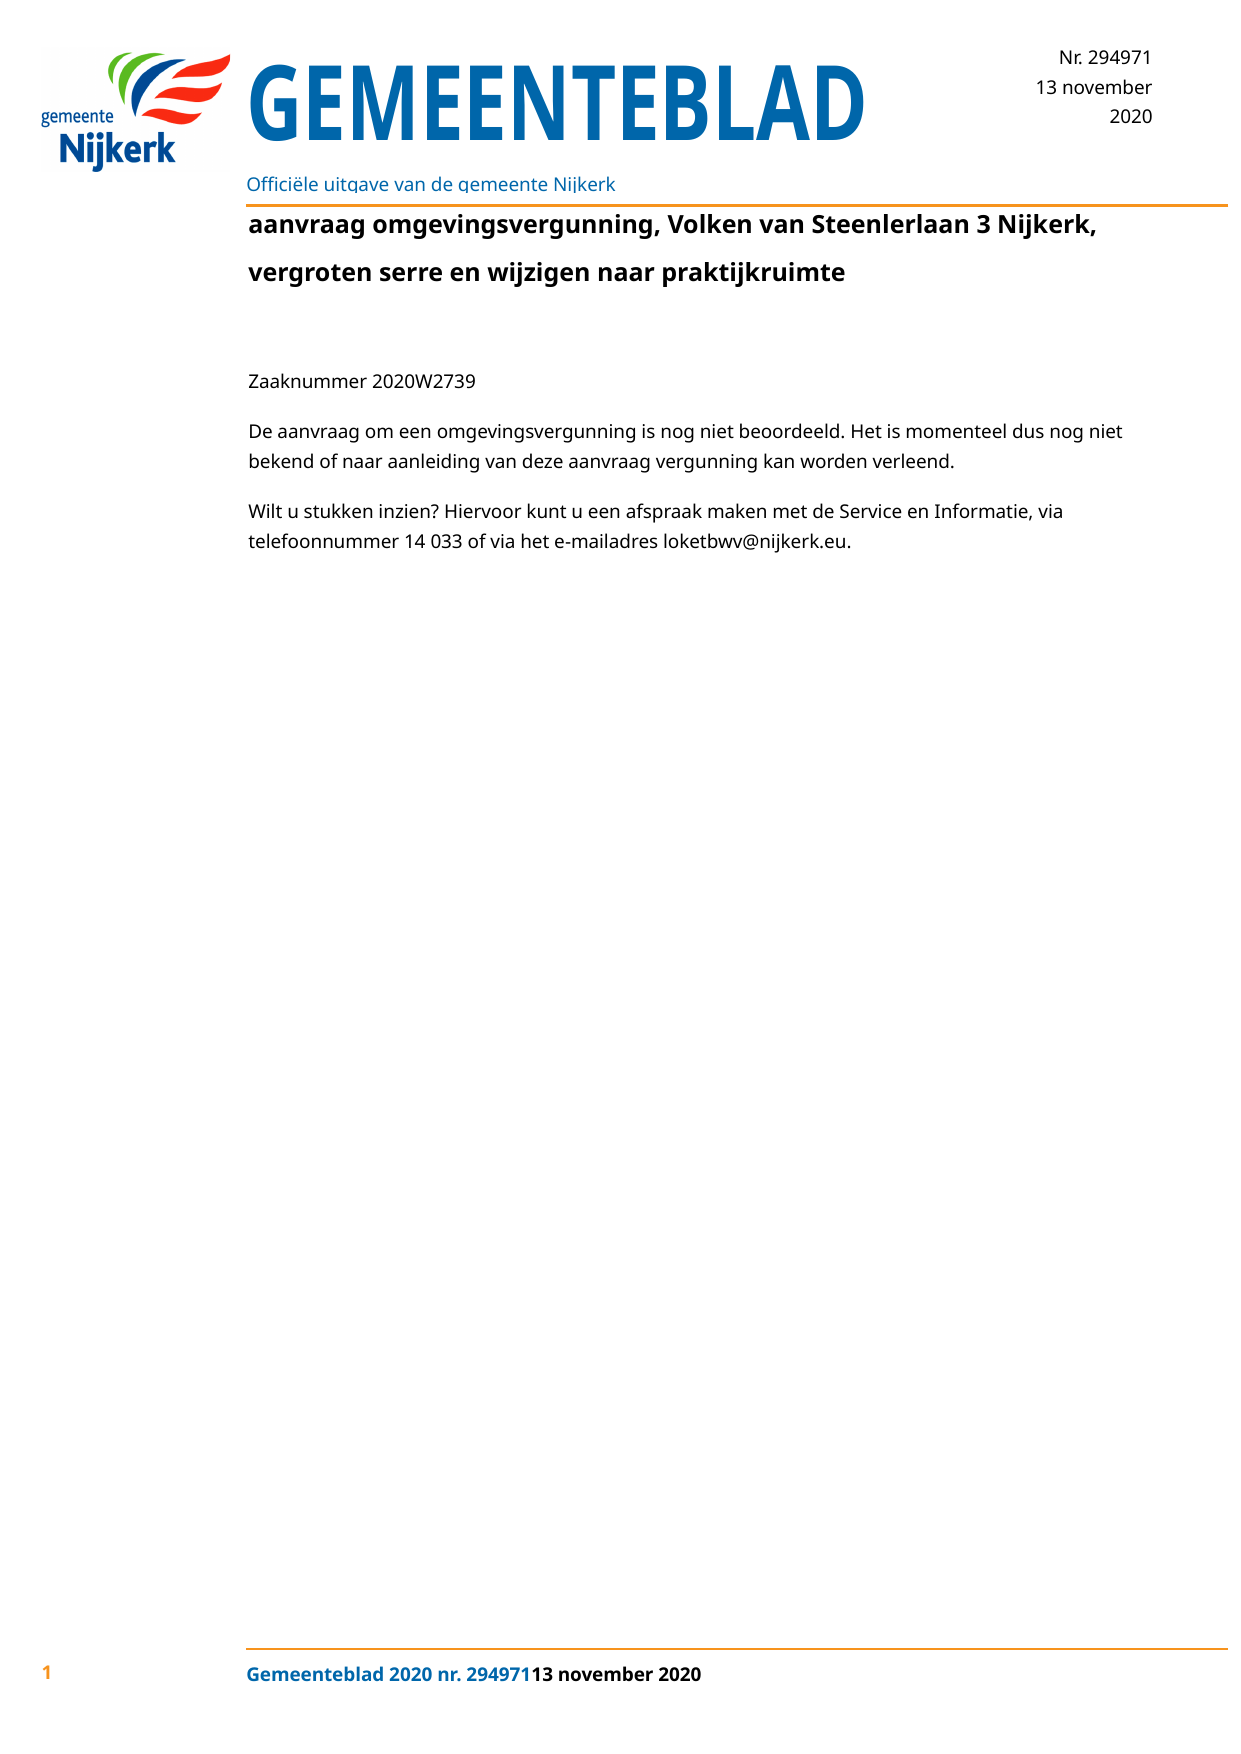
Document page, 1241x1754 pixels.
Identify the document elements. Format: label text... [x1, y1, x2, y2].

text De aanvraag om een omgevingsvergunning is nog niet beoordeeld. Het is momenteel dus nog niet bekend of naar aanleiding van deze aanvraag vergunning kan worden verleend. [248, 419, 1152, 474]
text Wilt u stukken inzien? Hiervoor kunt u een afspraak maken met de Service en Informatie, via telefoonnummer 14 033 of via het e-mailadres loketbwv@nijkerk.eu. [248, 499, 1152, 554]
text aanvraag omgevingsvergunning, Volken van Steenlerlaan 3 Nijkerk, vergroten serre en wijzigen naar praktijkruimte [248, 207, 1152, 288]
picture [41, 47, 231, 172]
text Zaaknummer 2020W2739 [248, 368, 1152, 394]
